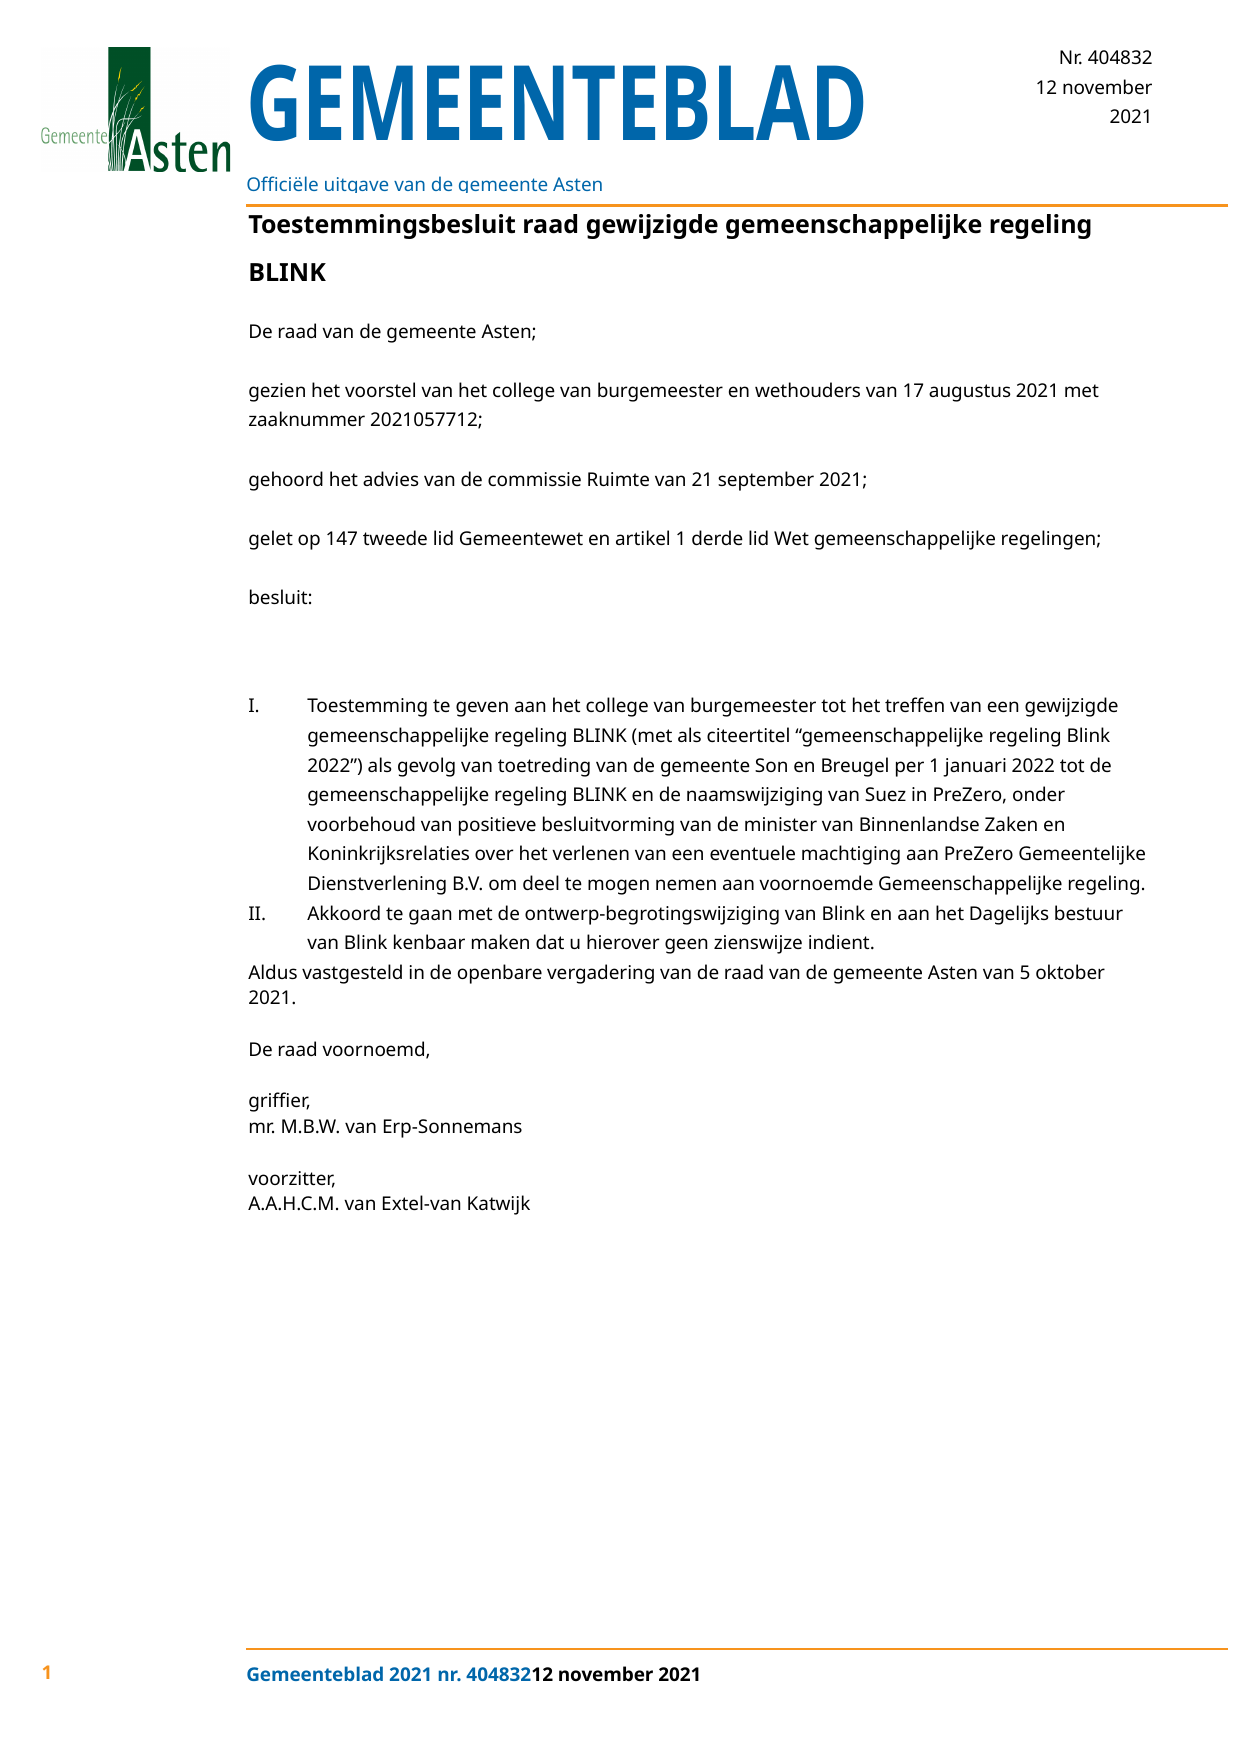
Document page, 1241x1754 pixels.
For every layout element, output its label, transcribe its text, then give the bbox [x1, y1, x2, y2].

list Akkoord te gaan met de ontwerp-begrotingswijziging van Blink en aan het Dagelijks bestuur van Blink kenbaar maken dat u hierover geen zienswijze indient. [248, 900, 1152, 955]
picture [41, 47, 231, 172]
text De raad voornoemd, [248, 1036, 1152, 1062]
text mr. M.B.W. van Erp-Sonnemans [248, 1113, 1152, 1139]
text gehoord het advies van de commissie Ruimte van 21 september 2021; [248, 466, 1152, 492]
text De raad van de gemeente Asten; [248, 318, 1152, 344]
text gezien het voorstel van het college van burgemeester en wethouders van 17 augustus 2021 met zaaknummer 2021057712; [248, 377, 1152, 432]
text Toestemmingsbesluit raad gewijzigde gemeenschappelijke regeling BLINK [248, 207, 1152, 288]
text Aldus vastgesteld in de openbare vergadering van de raad van de gemeente Asten van 5 oktober 2021. [248, 959, 1152, 1010]
text besluit: [248, 584, 1152, 610]
text griffier, [248, 1087, 1152, 1113]
list Toestemming te geven aan het college van burgemeester tot het treffen van een gewijzigde gemeenschappelijke regeling BLINK (met als citeertitel “gemeenschappelijke regeling Blink 2022”) als gevolg van toetreding van de gemeente Son en Breugel per 1 januari 2022 tot de gemeenschappelijke regeling BLINK en de naamswijziging van Suez in PreZero, onder voorbehoud van positieve besluitvorming van de minister van Binnenlandse Zaken en Koninkrijksrelaties over het verlenen van een eventuele machtiging aan PreZero Gemeentelijke Dienstverlening B.V. om deel te mogen nemen aan voornoemde Gemeenschappelijke regeling. [248, 693, 1152, 896]
text voorzitter, [248, 1165, 1152, 1190]
text gelet op 147 tweede lid Gemeentewet en artikel 1 derde lid Wet gemeenschappelijke regelingen; [248, 525, 1152, 551]
text A.A.H.C.M. van Extel-van Katwijk [248, 1190, 1152, 1216]
